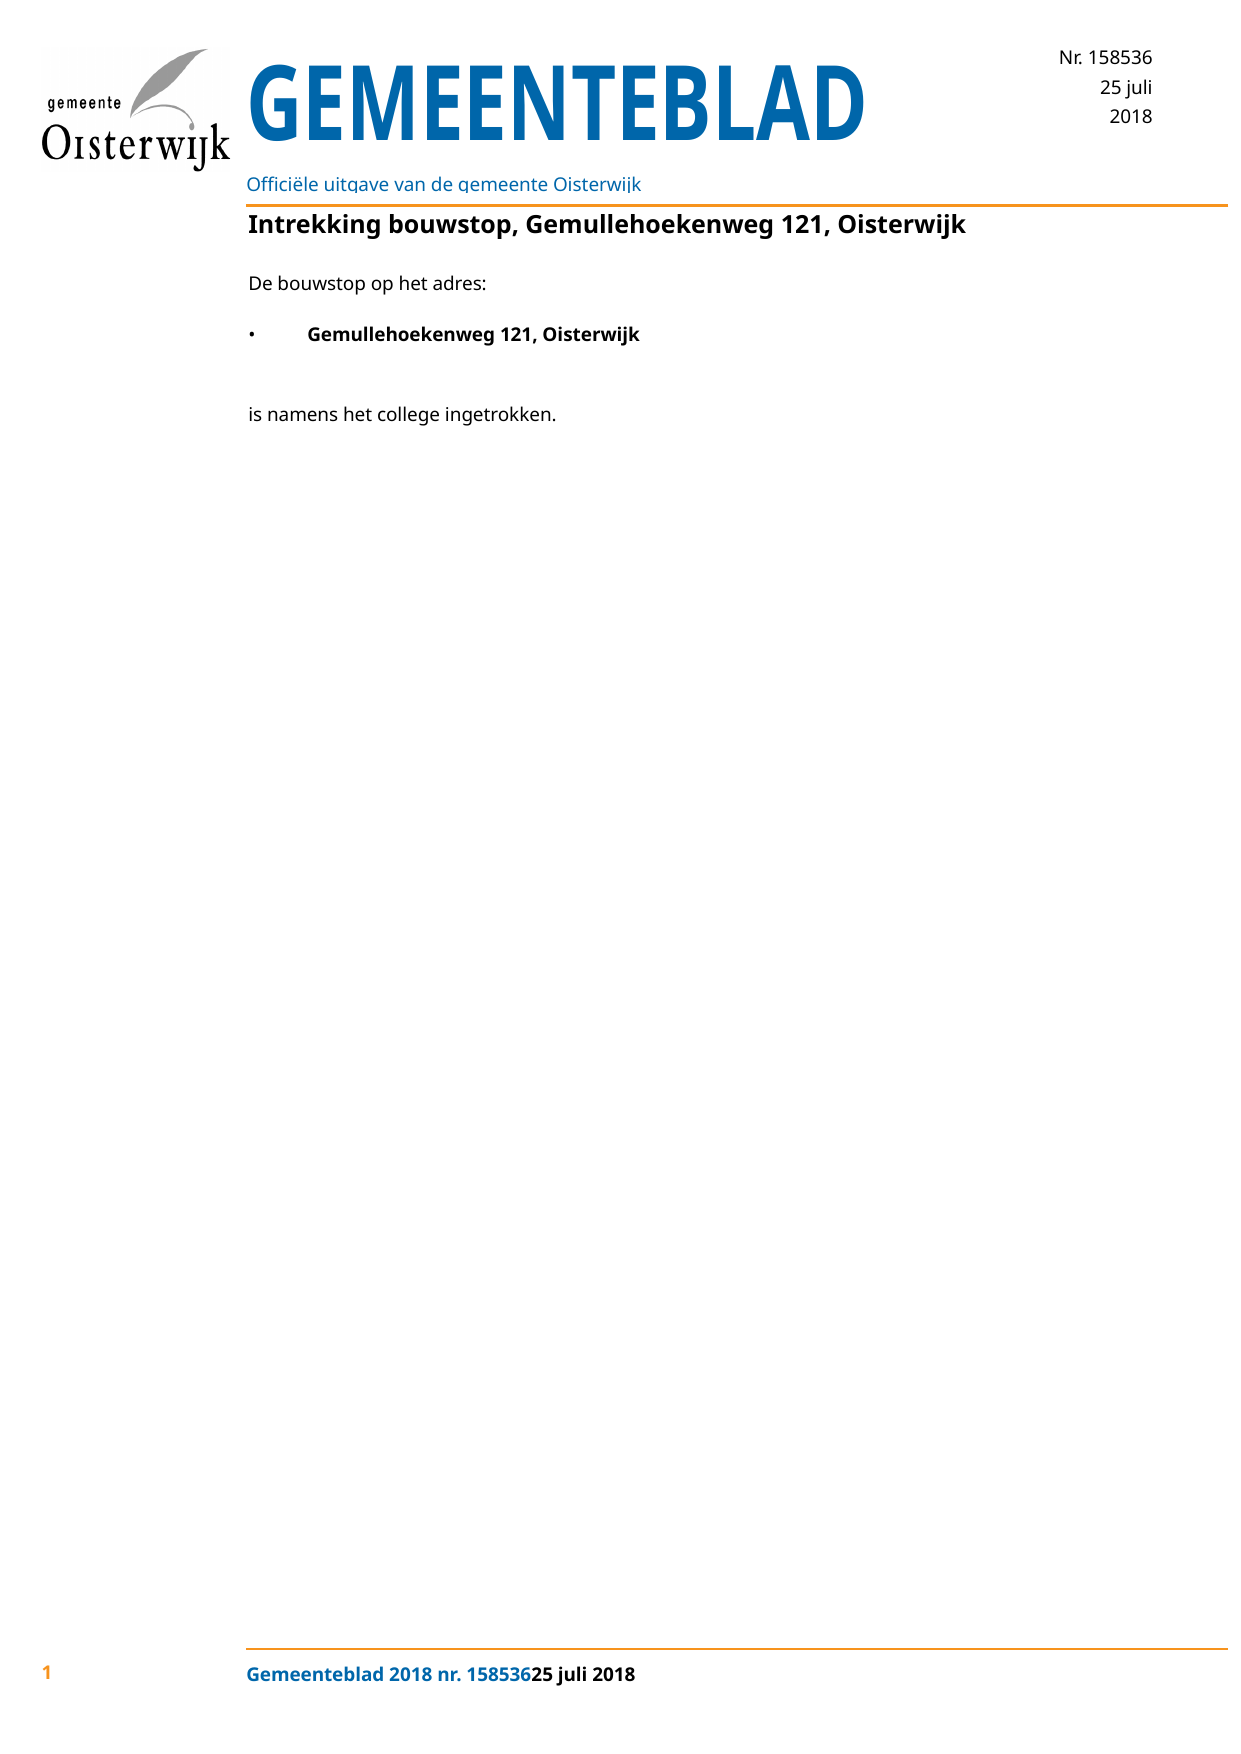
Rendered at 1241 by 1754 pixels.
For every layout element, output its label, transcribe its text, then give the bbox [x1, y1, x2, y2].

list Gemullehoekenweg 121, Oisterwijk [248, 321, 1152, 346]
text is namens het college ingetrokken. [248, 401, 1152, 426]
text Intrekking bouwstop, Gemullehoekenweg 121, Oisterwijk [248, 207, 1152, 241]
picture [41, 47, 231, 172]
text De bouwstop op het adres: [248, 270, 1152, 296]
